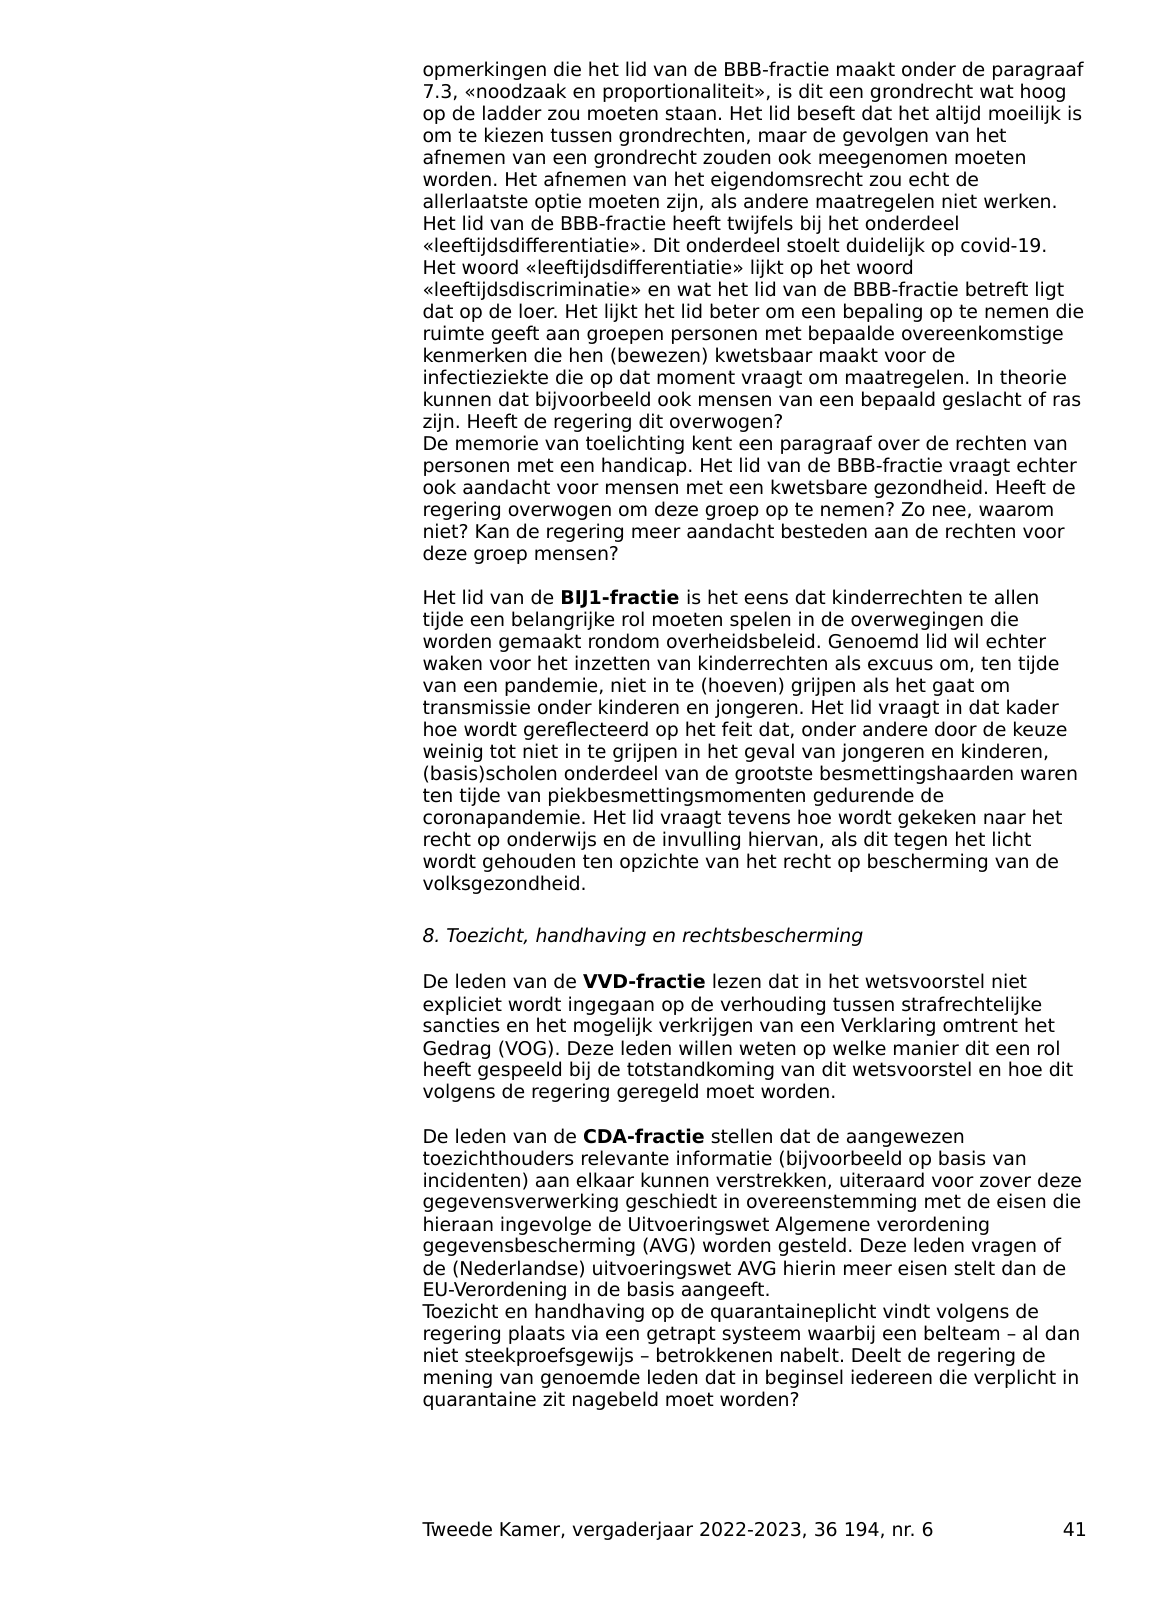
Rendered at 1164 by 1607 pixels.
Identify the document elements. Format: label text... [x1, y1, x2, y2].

text Het lid van de BIJ1-fractie is het eens dat kinderrechten te allen tijde een belangrijke rol moeten spelen in de overwegingen die worden gemaakt rondom overheidsbeleid. Genoemd lid wil echter waken voor het inzetten van kinderrechten als excuus om, ten tijde van een pandemie, niet in te (hoeven) grijpen als het gaat om transmissie onder kinderen en jongeren. Het lid vraagt in dat kader hoe wordt gereflecteerd op het feit dat, onder andere door de keuze weinig tot niet in te grijpen in het geval van jongeren en kinderen, (basis)scholen onderdeel van de grootste besmettingshaarden waren ten tijde van piekbesmettingsmomenten gedurende de coronapandemie. Het lid vraagt tevens hoe wordt gekeken naar het recht op onderwijs en de invulling hiervan, als dit tegen het licht wordt gehouden ten opzichte van het recht op bescherming van de volksgezondheid. [422, 587, 1087, 894]
text Het lid van de BBB-fractie heeft twijfels bij het onderdeel «leeftijdsdifferentiatie». Dit onderdeel stoelt duidelijk op covid-19. Het woord «leeftijdsdifferentiatie» lijkt op het woord «leeftijdsdiscriminatie» en wat het lid van de BBB-fractie betreft ligt dat op de loer. Het lijkt het lid beter om een bepaling op te nemen die ruimte geeft aan groepen personen met bepaalde overeenkomstige kenmerken die hen (bewezen) kwetsbaar maakt voor de infectieziekte die op dat moment vraagt om maatregelen. In theorie kunnen dat bijvoorbeeld ook mensen van een bepaald geslacht of ras zijn. Heeft de regering dit overwogen? [422, 213, 1087, 433]
text De leden van de CDA-fractie stellen dat de aangewezen toezichthouders relevante informatie (bijvoorbeeld op basis van incidenten) aan elkaar kunnen verstrekken, uiteraard voor zover deze gegevensverwerking geschiedt in overeenstemming met de eisen die hieraan ingevolge de Uitvoeringswet Algemene verordening gegevensbescherming (AVG) worden gesteld. Deze leden vragen of de (Nederlandse) uitvoeringswet AVG hierin meer eisen stelt dan de EU-Verordening in de basis aangeeft. [422, 1126, 1087, 1301]
subtitle 8. Toezicht, handhaving en rechtsbescherming [422, 924, 1087, 946]
text De memorie van toelichting kent een paragraaf over de rechten van personen met een handicap. Het lid van de BBB-fractie vraagt echter ook aandacht voor mensen met een kwetsbare gezondheid. Heeft de regering overwogen om deze groep op te nemen? Zo nee, waarom niet? Kan de regering meer aandacht besteden aan de rechten voor deze groep mensen? [422, 433, 1087, 564]
text Toezicht en handhaving op de quarantaineplicht vindt volgens de regering plaats via een getrapt systeem waarbij een belteam – al dan niet steekproefsgewijs – betrokkenen nabelt. Deelt de regering de mening van genoemde leden dat in beginsel iedereen die verplicht in quarantaine zit nagebeld moet worden? [422, 1301, 1087, 1411]
text opmerkingen die het lid van de BBB-fractie maakt onder de paragraaf 7.3, «noodzaak en proportionaliteit», is dit een grondrecht wat hoog op de ladder zou moeten staan. Het lid beseft dat het altijd moeilijk is om te kiezen tussen grondrechten, maar de gevolgen van het afnemen van een grondrecht zouden ook meegenomen moeten worden. Het afnemen van het eigendomsrecht zou echt de allerlaatste optie moeten zijn, als andere maatregelen niet werken. [422, 59, 1087, 213]
text De leden van de VVD-fractie lezen dat in het wetsvoorstel niet expliciet wordt ingegaan op de verhouding tussen strafrechtelijke sancties en het mogelijk verkrijgen van een Verklaring omtrent het Gedrag (VOG). Deze leden willen weten op welke manier dit een rol heeft gespeeld bij de totstandkoming van dit wetsvoorstel en hoe dit volgens de regering geregeld moet worden. [422, 971, 1087, 1103]
